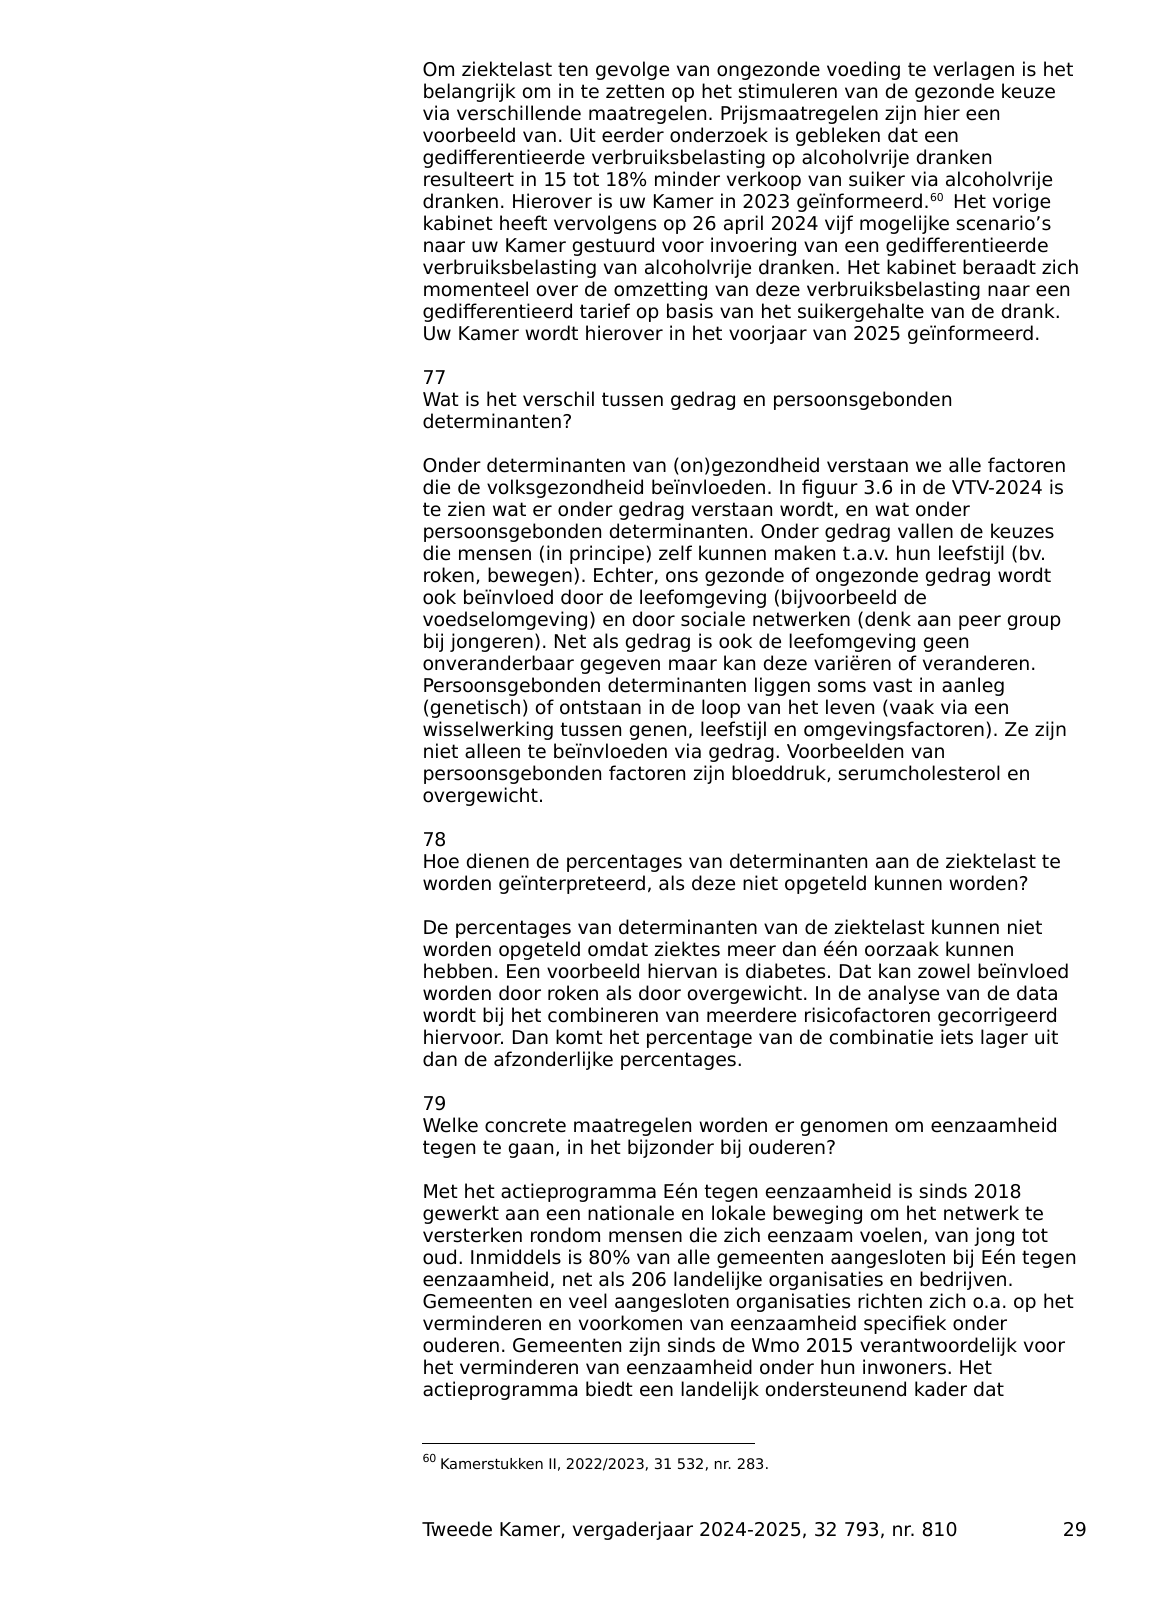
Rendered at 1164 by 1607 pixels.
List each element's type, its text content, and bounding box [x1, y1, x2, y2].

text Wat is het verschil tussen gedrag en persoonsgebonden determinanten? [422, 389, 1087, 433]
text De percentages van determinanten van de ziektelast kunnen niet worden opgeteld omdat ziektes meer dan één oorzaak kunnen hebben. Een voorbeeld hiervan is diabetes. Dat kan zowel beïnvloed worden door roken als door overgewicht. In de analyse van de data wordt bij het combineren van meerdere risicofactoren gecorrigeerd hiervoor. Dan komt het percentage van de combinatie iets lager uit dan de afzonderlijke percentages. [422, 917, 1087, 1071]
text 78 [422, 829, 1087, 851]
text Onder determinanten van (on)gezondheid verstaan we alle factoren die de volksgezondheid beïnvloeden. In figuur 3.6 in de VTV-2024 is te zien wat er onder gedrag verstaan wordt, en wat onder persoonsgebonden determinanten. Onder gedrag vallen de keuzes die mensen (in principe) zelf kunnen maken t.a.v. hun leefstijl (bv. roken, bewegen). Echter, ons gezonde of ongezonde gedrag wordt ook beïnvloed door de leefomgeving (bijvoorbeeld de voedselomgeving) en door sociale netwerken (denk aan peer group bij jongeren). Net als gedrag is ook de leefomgeving geen onveranderbaar gegeven maar kan deze variëren of veranderen. Persoonsgebonden determinanten liggen soms vast in aanleg (genetisch) of ontstaan in de loop van het leven (vaak via een wisselwerking tussen genen, leefstijl en omgevingsfactoren). Ze zijn niet alleen te beïnvloeden via gedrag. Voorbeelden van persoonsgebonden factoren zijn bloeddruk, serumcholesterol en overgewicht. [422, 455, 1087, 807]
text Met het actieprogramma Eén tegen eenzaamheid is sinds 2018 gewerkt aan een nationale en lokale beweging om het netwerk te versterken rondom mensen die zich eenzaam voelen, van jong tot oud. Inmiddels is 80% van alle gemeenten aangesloten bij Eén tegen eenzaamheid, net als 206 landelijke organisaties en bedrijven. Gemeenten en veel aangesloten organisaties richten zich o.a. op het verminderen en voorkomen van eenzaamheid specifiek onder ouderen. Gemeenten zijn sinds de Wmo 2015 verantwoordelijk voor het verminderen van eenzaamheid onder hun inwoners. Het actieprogramma biedt een landelijk ondersteunend kader dat [422, 1181, 1087, 1401]
text 79 [422, 1093, 1087, 1115]
text 77 [422, 367, 1087, 389]
text Welke concrete maatregelen worden er genomen om eenzaamheid tegen te gaan, in het bijzonder bij ouderen? [422, 1115, 1087, 1159]
text Om ziektelast ten gevolge van ongezonde voeding te verlagen is het belangrijk om in te zetten op het stimuleren van de gezonde keuze via verschillende maatregelen. Prijsmaatregelen zijn hier een voorbeeld van. Uit eerder onderzoek is gebleken dat een gedifferentieerde verbruiksbelasting op alcoholvrije dranken resulteert in 15 tot 18% minder verkoop van suiker via alcoholvrije dranken. Hierover is uw Kamer in 2023 geïnformeerd. Het vorige kabinet heeft vervolgens op 26 april 2024 vijf mogelijke scenario’s naar uw Kamer gestuurd voor invoering van een gedifferentieerde verbruiksbelasting van alcoholvrije dranken. Het kabinet beraadt zich momenteel over de omzetting van deze verbruiksbelasting naar een gedifferentieerd tarief op basis van het suikergehalte van de drank. Uw Kamer wordt hierover in het voorjaar van 2025 geïnformeerd. [422, 59, 1087, 345]
text Kamerstukken II, 2022/2023, 31 532, nr. 283. [422, 1452, 1087, 1474]
text Hoe dienen de percentages van determinanten aan de ziektelast te worden geïnterpreteerd, als deze niet opgeteld kunnen worden? [422, 851, 1087, 895]
